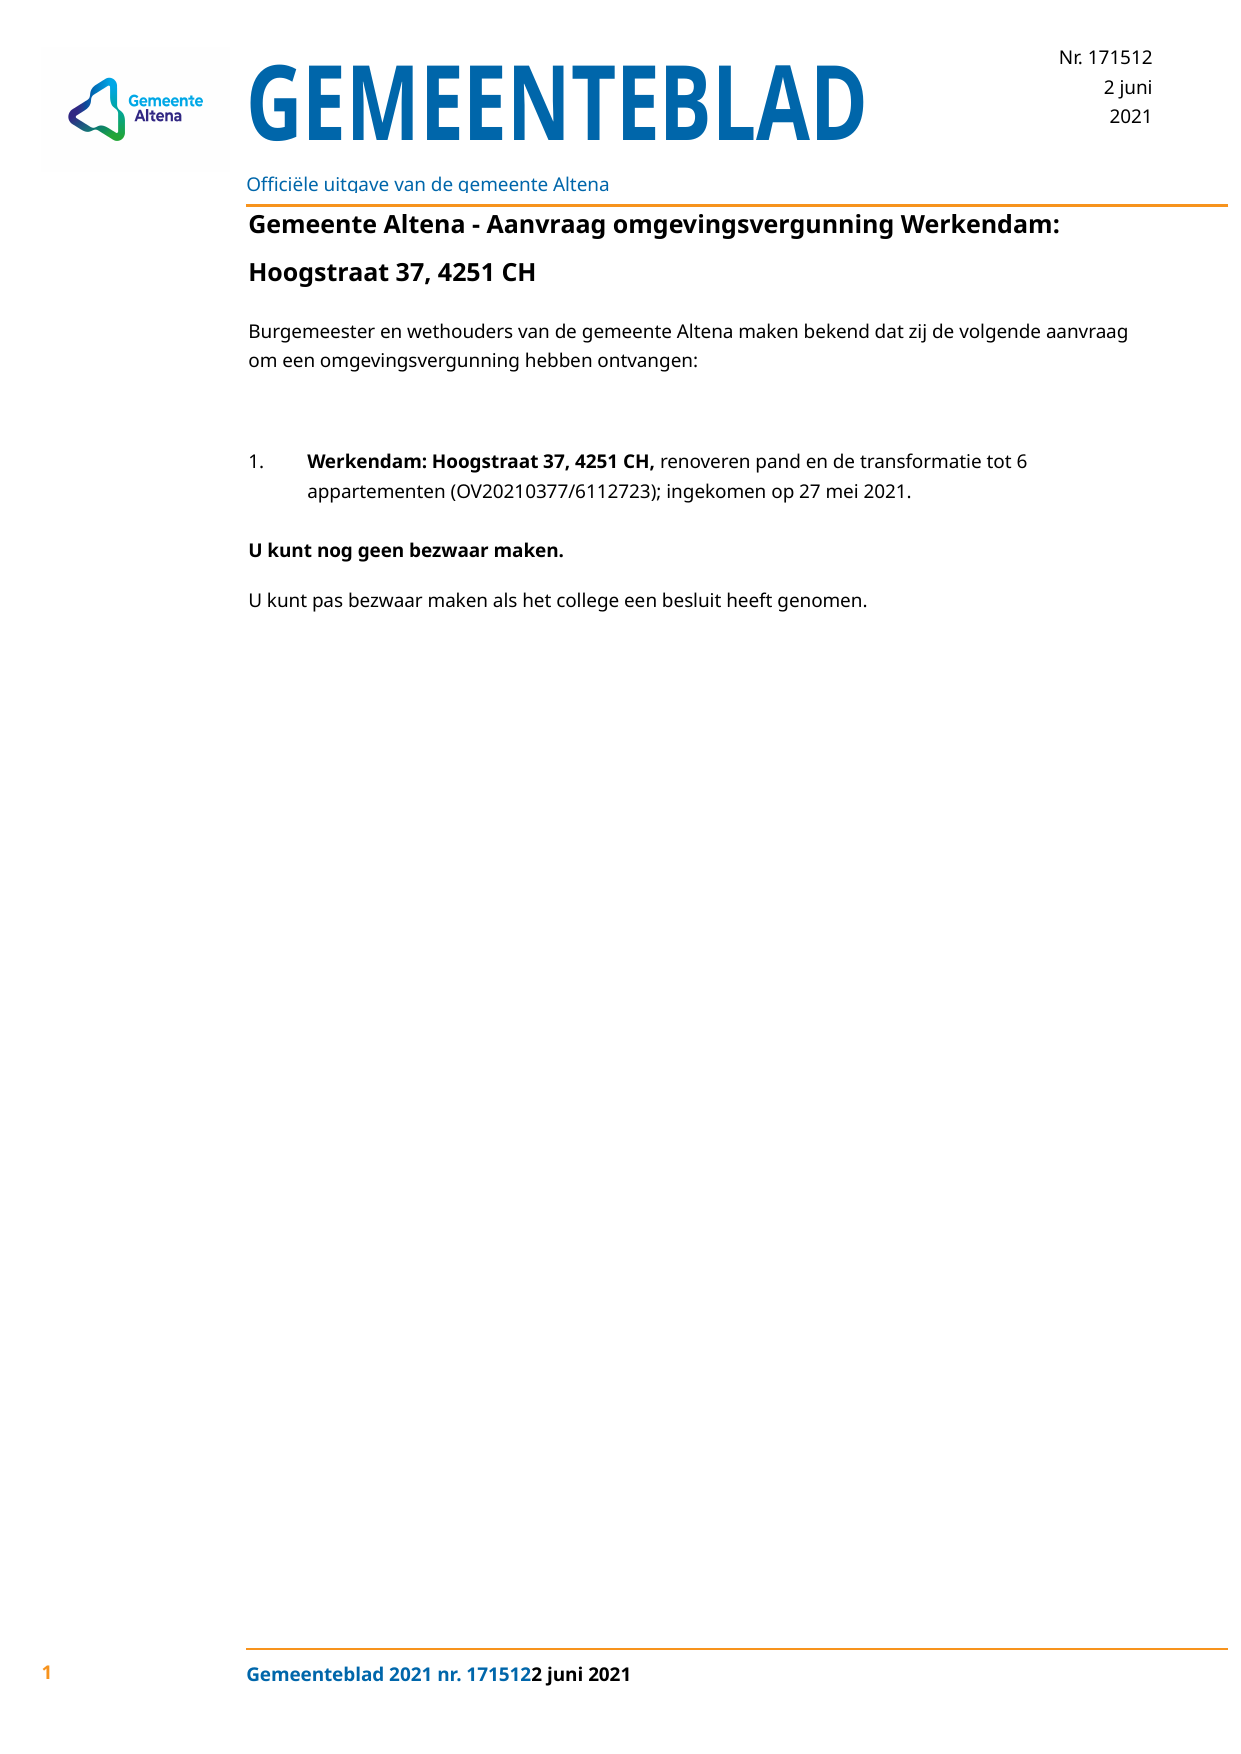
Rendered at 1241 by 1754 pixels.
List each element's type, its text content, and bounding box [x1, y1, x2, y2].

text Burgemeester en wethouders van de gemeente Altena maken bekend dat zij de volgende aanvraag om een omgevingsvergunning hebben ontvangen: [248, 318, 1152, 373]
picture [41, 47, 231, 172]
text Gemeente Altena - Aanvraag omgevingsvergunning Werkendam: Hoogstraat 37, 4251 CH [248, 207, 1152, 288]
text U kunt pas bezwaar maken als het college een besluit heeft genomen. [248, 587, 1152, 613]
list Werkendam: Hoogstraat 37, 4251 CH, renoveren pand en de transformatie tot 6 appartementen (OV20210377/6112723); ingekomen op 27 mei 2021. [248, 448, 1152, 504]
text U kunt nog geen bezwaar maken. [248, 537, 1152, 563]
